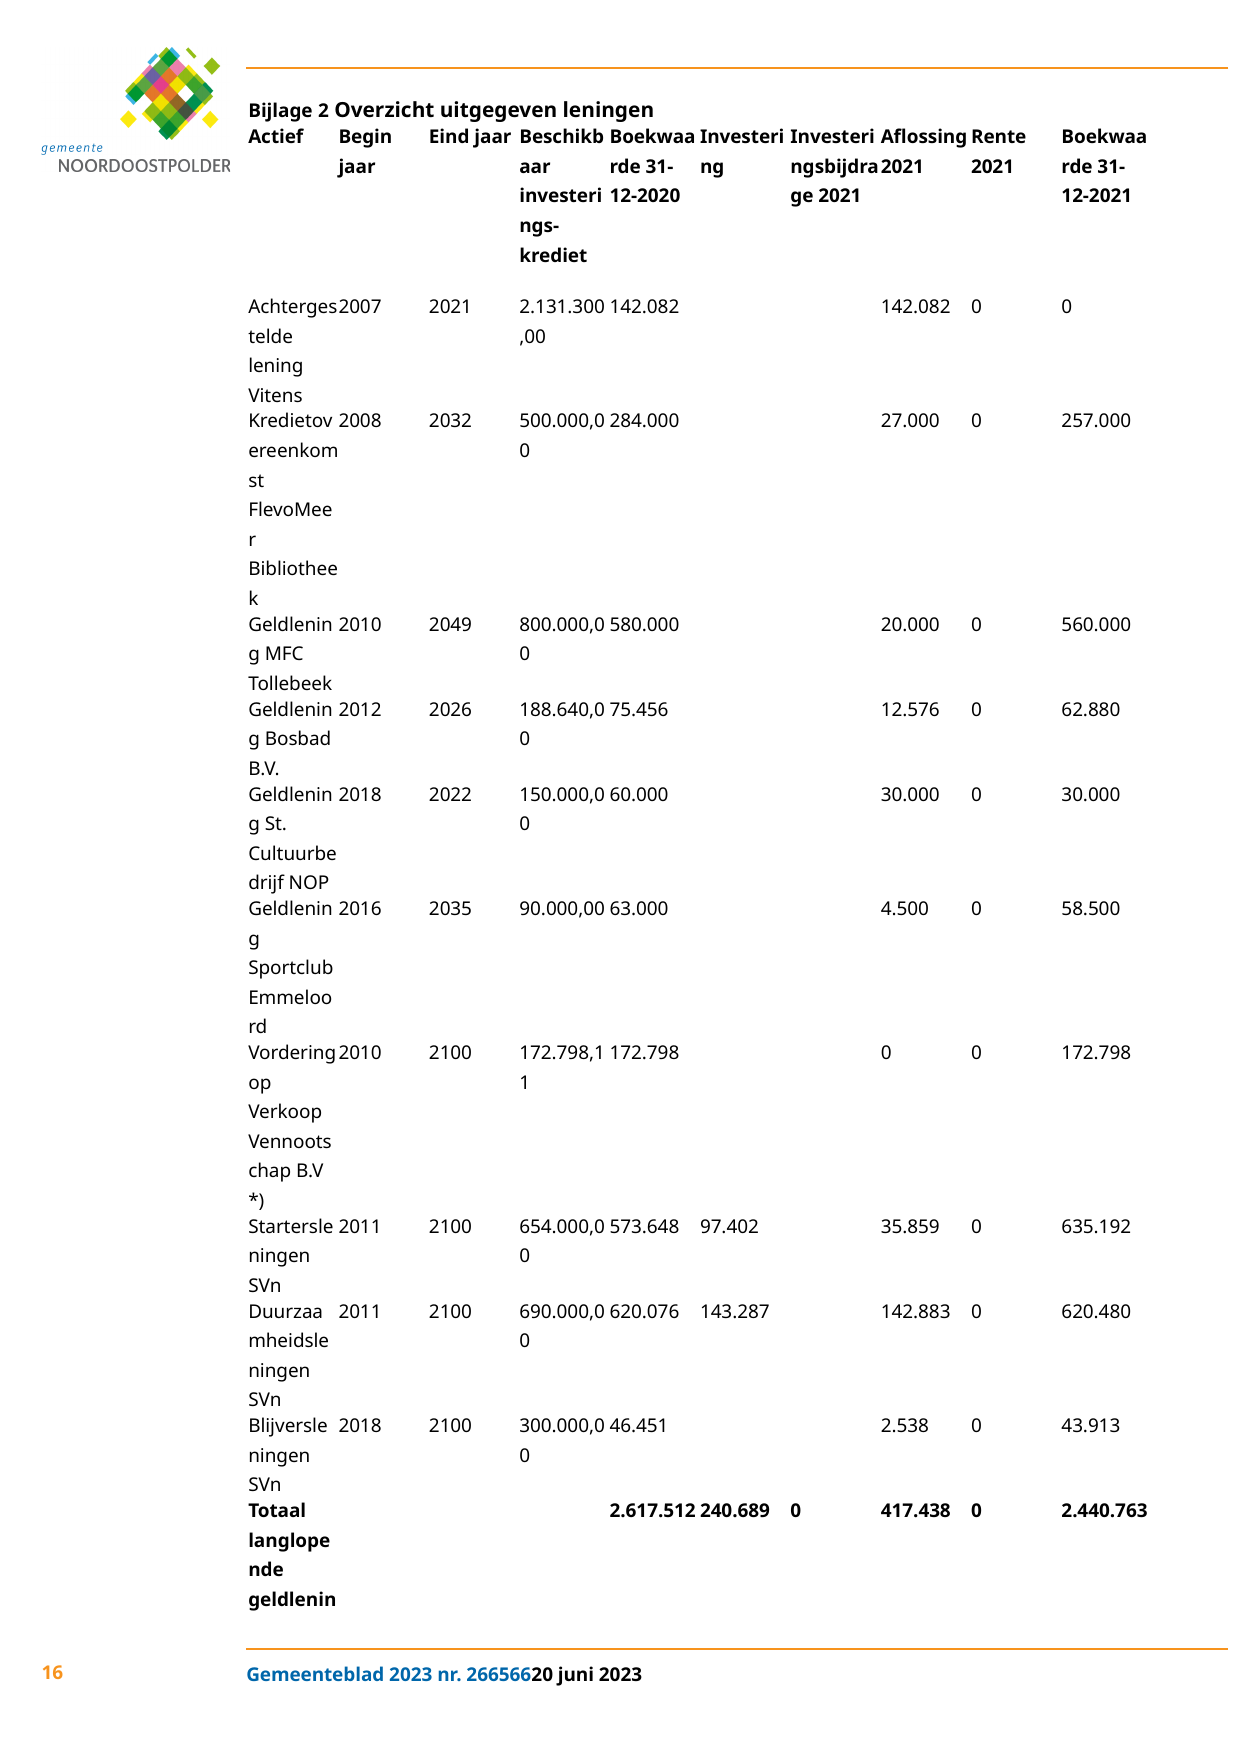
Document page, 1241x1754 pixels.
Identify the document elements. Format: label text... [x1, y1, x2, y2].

table_cell 800.000,00 [519, 611, 609, 696]
table_cell 690.000,00 [519, 1298, 609, 1412]
table_cell [700, 268, 790, 293]
table_cell [790, 1412, 881, 1497]
picture [41, 47, 231, 172]
table_cell 2016 [338, 895, 429, 1039]
table_cell 12.576 [881, 696, 971, 781]
table_cell 43.913 [1061, 1412, 1152, 1497]
table_cell 2011 [338, 1298, 429, 1412]
table_cell 2100 [429, 1412, 519, 1497]
table_cell 30.000 [881, 781, 971, 895]
table_cell 0 [971, 611, 1061, 696]
table_cell [790, 696, 881, 781]
table_cell 2100 [429, 1298, 519, 1412]
table_cell [700, 781, 790, 895]
table_cell 2008 [338, 408, 429, 611]
table_cell 580.000 [609, 611, 700, 696]
table_cell [338, 268, 429, 293]
table_cell Geldlening Bosbad B.V. [248, 696, 338, 781]
table_cell [429, 1497, 519, 1612]
table_cell 0 [971, 1298, 1061, 1412]
table_cell 188.640,00 [519, 696, 609, 781]
table_cell [790, 611, 881, 696]
table_cell 97.402 [700, 1213, 790, 1298]
table_header Eind jaar [429, 124, 519, 267]
table_cell [1061, 268, 1152, 293]
table_cell [790, 408, 881, 611]
table_cell 0 [1061, 293, 1152, 408]
table_cell 2100 [429, 1213, 519, 1298]
table_header Boekwaarde 31-12-2021 [1061, 124, 1152, 267]
table_cell 0 [971, 1039, 1061, 1213]
table_cell 172.798 [1061, 1039, 1152, 1213]
table_cell 0 [971, 293, 1061, 408]
table_header Begin jaar [338, 124, 429, 267]
table_header Boekwaarde 31-12-2020 [609, 124, 700, 267]
table_cell 300.000,00 [519, 1412, 609, 1497]
table_cell [700, 1412, 790, 1497]
table_cell [700, 293, 790, 408]
table_cell 2026 [429, 696, 519, 781]
table_cell 142.082 [609, 293, 700, 408]
table_cell 560.000 [1061, 611, 1152, 696]
table_cell 620.076 [609, 1298, 700, 1412]
table_cell 2.538 [881, 1412, 971, 1497]
table_cell 172.798,11 [519, 1039, 609, 1213]
table_cell Achtergestelde lening Vitens [248, 293, 338, 408]
table_cell 2007 [338, 293, 429, 408]
table_cell 172.798 [609, 1039, 700, 1213]
table_cell 654.000,00 [519, 1213, 609, 1298]
table_cell 142.082 [881, 293, 971, 408]
table_cell 620.480 [1061, 1298, 1152, 1412]
table_cell 150.000,00 [519, 781, 609, 895]
table_cell 500.000,00 [519, 408, 609, 611]
table_cell 62.880 [1061, 696, 1152, 781]
table_cell [790, 293, 881, 408]
table_cell 0 [881, 1039, 971, 1213]
table_cell [429, 268, 519, 293]
table_cell 240.689 [700, 1497, 790, 1612]
table_cell 4.500 [881, 895, 971, 1039]
text Bijlage 2 Overzicht uitgegeven leningen [248, 95, 1152, 123]
table_cell 2.440.763 [1061, 1497, 1152, 1612]
table_cell 2011 [338, 1213, 429, 1298]
table_cell 2032 [429, 408, 519, 611]
table_cell Blijversleningen SVn [248, 1412, 338, 1497]
table_header Rente 2021 [971, 124, 1061, 267]
table_header Investeringsbijdrage 2021 [790, 124, 881, 267]
table_cell 2.131.300,00 [519, 293, 609, 408]
table_cell [700, 895, 790, 1039]
table_cell 35.859 [881, 1213, 971, 1298]
table_cell Totaal langlopende geldlenin [248, 1497, 338, 1612]
table_cell Kredietovereenkomst FlevoMeer Bibliotheek [248, 408, 338, 611]
table_cell 2021 [429, 293, 519, 408]
table_cell 0 [971, 696, 1061, 781]
table_cell [700, 696, 790, 781]
table_cell 2018 [338, 781, 429, 895]
table_cell 75.456 [609, 696, 700, 781]
table_header Investering [700, 124, 790, 267]
table_cell Geldlening MFC Tollebeek [248, 611, 338, 696]
table_cell 60.000 [609, 781, 700, 895]
table_cell Geldlening St. Cultuurbedrijf NOP [248, 781, 338, 895]
table_cell 573.648 [609, 1213, 700, 1298]
table_cell 2.617.512 [609, 1497, 700, 1612]
table_cell [881, 268, 971, 293]
table_cell 0 [790, 1497, 881, 1612]
table_cell 2010 [338, 1039, 429, 1213]
table_cell Geldlening Sportclub Emmeloord [248, 895, 338, 1039]
table_cell [700, 408, 790, 611]
table_cell 2035 [429, 895, 519, 1039]
table_cell 0 [971, 781, 1061, 895]
table_header Actief [248, 124, 338, 267]
table_cell [790, 268, 881, 293]
table_cell [700, 611, 790, 696]
table_cell 143.287 [700, 1298, 790, 1412]
table_cell 90.000,00 [519, 895, 609, 1039]
table_cell [248, 268, 338, 293]
table_cell 2022 [429, 781, 519, 895]
table_cell 284.000 [609, 408, 700, 611]
table_cell 46.451 [609, 1412, 700, 1497]
table_cell 635.192 [1061, 1213, 1152, 1298]
table_cell 2018 [338, 1412, 429, 1497]
table_cell [790, 1039, 881, 1213]
table_header Beschikbaar investerings-krediet [519, 124, 609, 267]
table_cell [971, 268, 1061, 293]
table_cell 2100 [429, 1039, 519, 1213]
table_cell 0 [971, 1412, 1061, 1497]
table_cell 257.000 [1061, 408, 1152, 611]
table_cell 30.000 [1061, 781, 1152, 895]
table_cell 27.000 [881, 408, 971, 611]
table_cell 142.883 [881, 1298, 971, 1412]
table_cell 0 [971, 408, 1061, 611]
table_cell [338, 1497, 429, 1612]
table_cell Startersleningen SVn [248, 1213, 338, 1298]
table_cell 417.438 [881, 1497, 971, 1612]
table_cell 2012 [338, 696, 429, 781]
table_header Aflossing 2021 [881, 124, 971, 267]
table_cell [519, 1497, 609, 1612]
table_cell 2010 [338, 611, 429, 696]
table_cell 20.000 [881, 611, 971, 696]
table_cell [790, 895, 881, 1039]
table_cell 0 [971, 1213, 1061, 1298]
table_cell [790, 1298, 881, 1412]
table_cell [790, 1213, 881, 1298]
table_cell Duurzaamheidsleningen SVn [248, 1298, 338, 1412]
table_cell 2049 [429, 611, 519, 696]
table_cell Vordering op Verkoop Vennootschap B.V *) [248, 1039, 338, 1213]
table_cell [700, 1039, 790, 1213]
table_cell [790, 781, 881, 895]
table_cell 0 [971, 895, 1061, 1039]
table_cell [519, 268, 609, 293]
table_cell 63.000 [609, 895, 700, 1039]
table_cell [609, 268, 700, 293]
table_cell 0 [971, 1497, 1061, 1612]
table_cell 58.500 [1061, 895, 1152, 1039]
